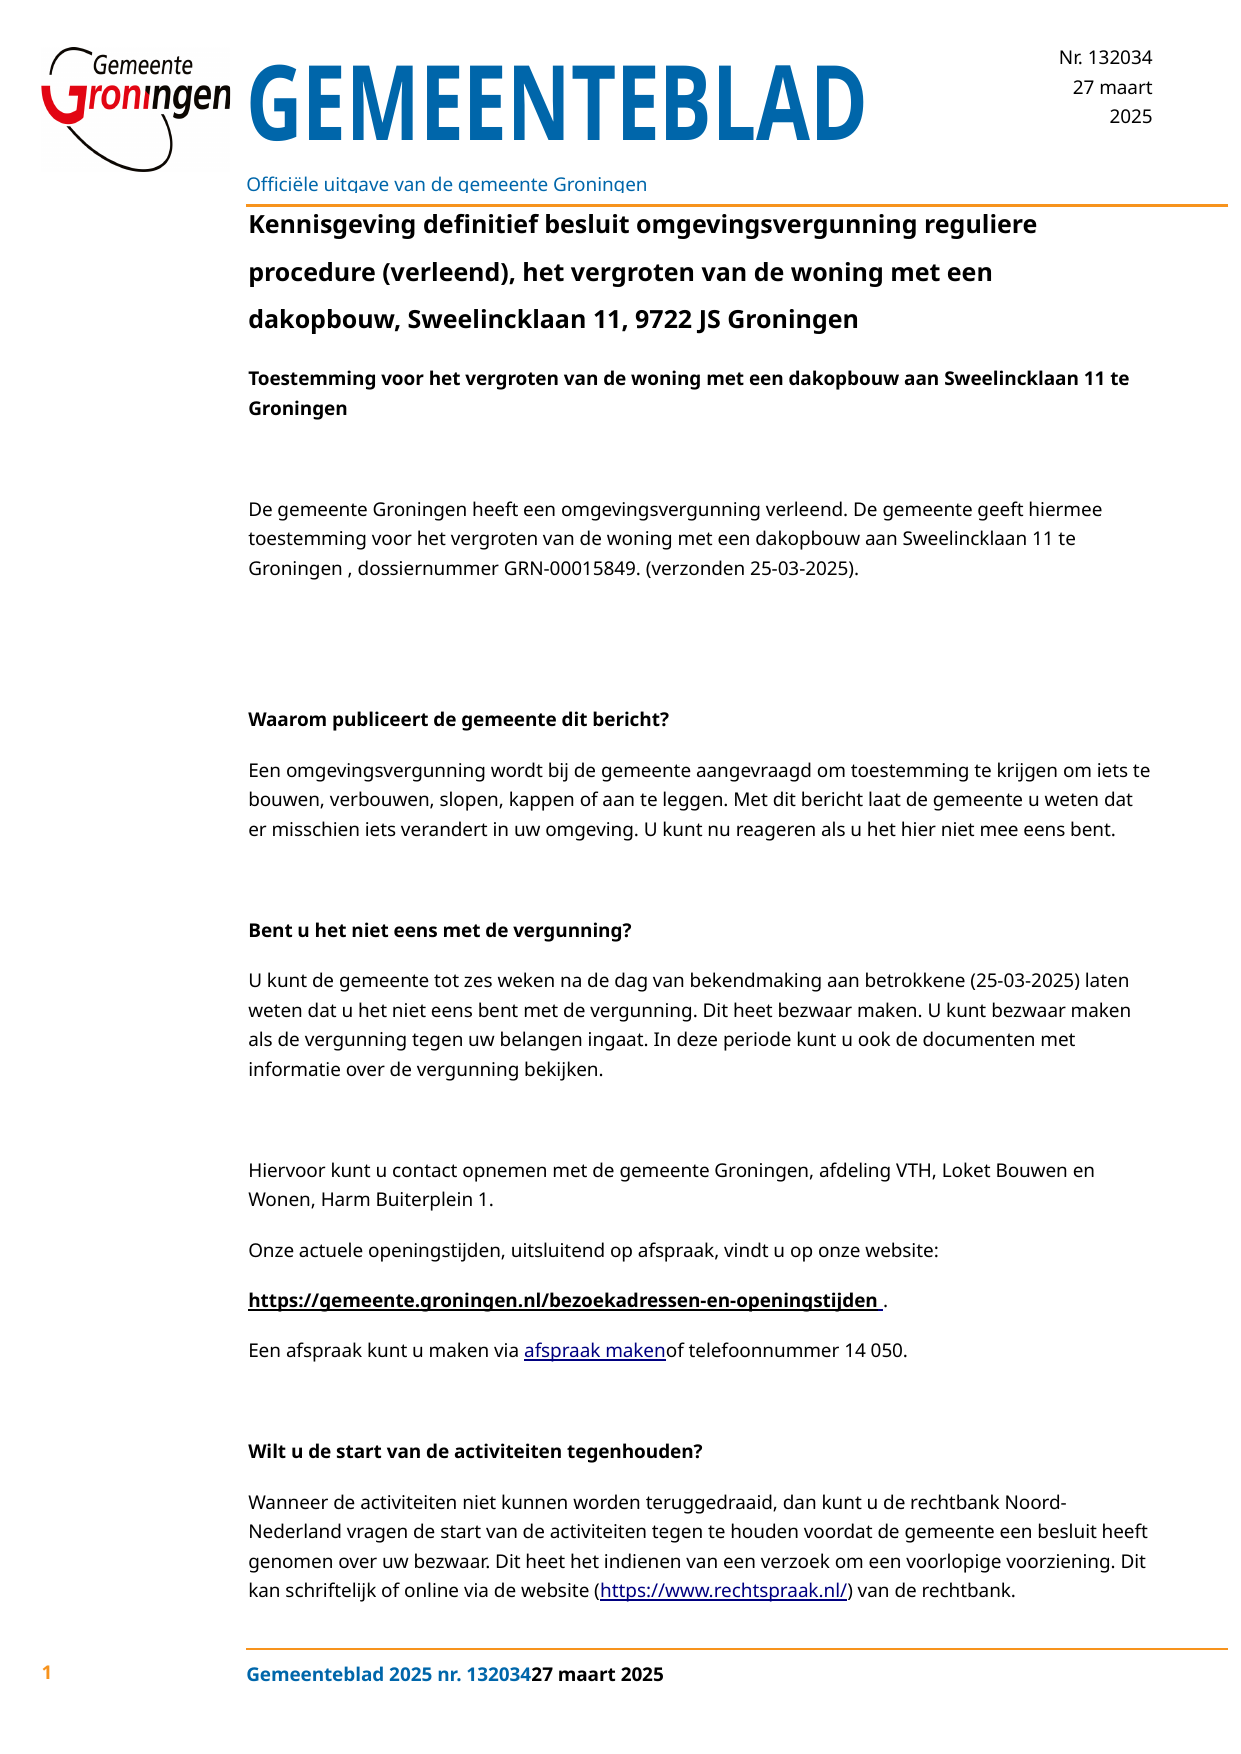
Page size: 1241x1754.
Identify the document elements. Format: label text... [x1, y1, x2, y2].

text Bent u het niet eens met de vergunning? [248, 917, 1152, 942]
text Toestemming voor het vergroten van de woning met een dakopbouw aan Sweelincklaan 11 te Groningen [248, 366, 1152, 421]
text Hiervoor kunt u contact opnemen met de gemeente Groningen, afdeling VTH, Loket Bouwen en Wonen, Harm Buiterplein 1. [248, 1157, 1152, 1212]
text https://gemeente.groningen.nl/bezoekadressen-en-openingstijden . [248, 1287, 1152, 1313]
text U kunt de gemeente tot zes weken na de dag van bekendmaking aan betrokkene (25-03-2025) laten weten dat u het niet eens bent met de vergunning. Dit heet bezwaar maken. U kunt bezwaar maken als de vergunning tegen uw belangen ingaat. In deze periode kunt u ook de documenten met informatie over de vergunning bekijken. [248, 967, 1152, 1082]
text De gemeente Groningen heeft een omgevingsvergunning verleend. De gemeente geeft hiermee toestemming voor het vergroten van de woning met een dakopbouw aan Sweelincklaan 11 te Groningen , dossiernummer GRN-00015849. (verzonden 25-03-2025). [248, 496, 1152, 581]
text Kennisgeving definitief besluit omgevingsvergunning reguliere procedure (verleend), het vergroten van de woning met een dakopbouw, Sweelincklaan 11, 9722 JS Groningen [248, 207, 1152, 336]
picture [41, 47, 231, 172]
text Een omgevingsvergunning wordt bij de gemeente aangevraagd om toestemming te krijgen om iets te bouwen, verbouwen, slopen, kappen of aan te leggen. Met dit bericht laat de gemeente u weten dat er misschien iets verandert in uw omgeving. U kunt nu reageren als u het hier niet mee eens bent. [248, 757, 1152, 842]
text Wanneer de activiteiten niet kunnen worden teruggedraaid, dan kunt u de rechtbank Noord-Nederland vragen de start van de activiteiten tegen te houden voordat de gemeente een besluit heeft genomen over uw bezwaar. Dit heet het indienen van een verzoek om een voorlopige voorziening. Dit kan schriftelijk of online via de website (https://www.rechtspraak.nl/) van de rechtbank. [248, 1489, 1152, 1603]
text Een afspraak kunt u maken via afspraak makenof telefoonnummer 14 050. [248, 1338, 1152, 1363]
text Waarom publiceert de gemeente dit bericht? [248, 706, 1152, 732]
text Wilt u de start van de activiteiten tegenhouden? [248, 1438, 1152, 1464]
text Onze actuele openingstijden, uitsluitend op afspraak, vindt u op onze website: [248, 1237, 1152, 1262]
